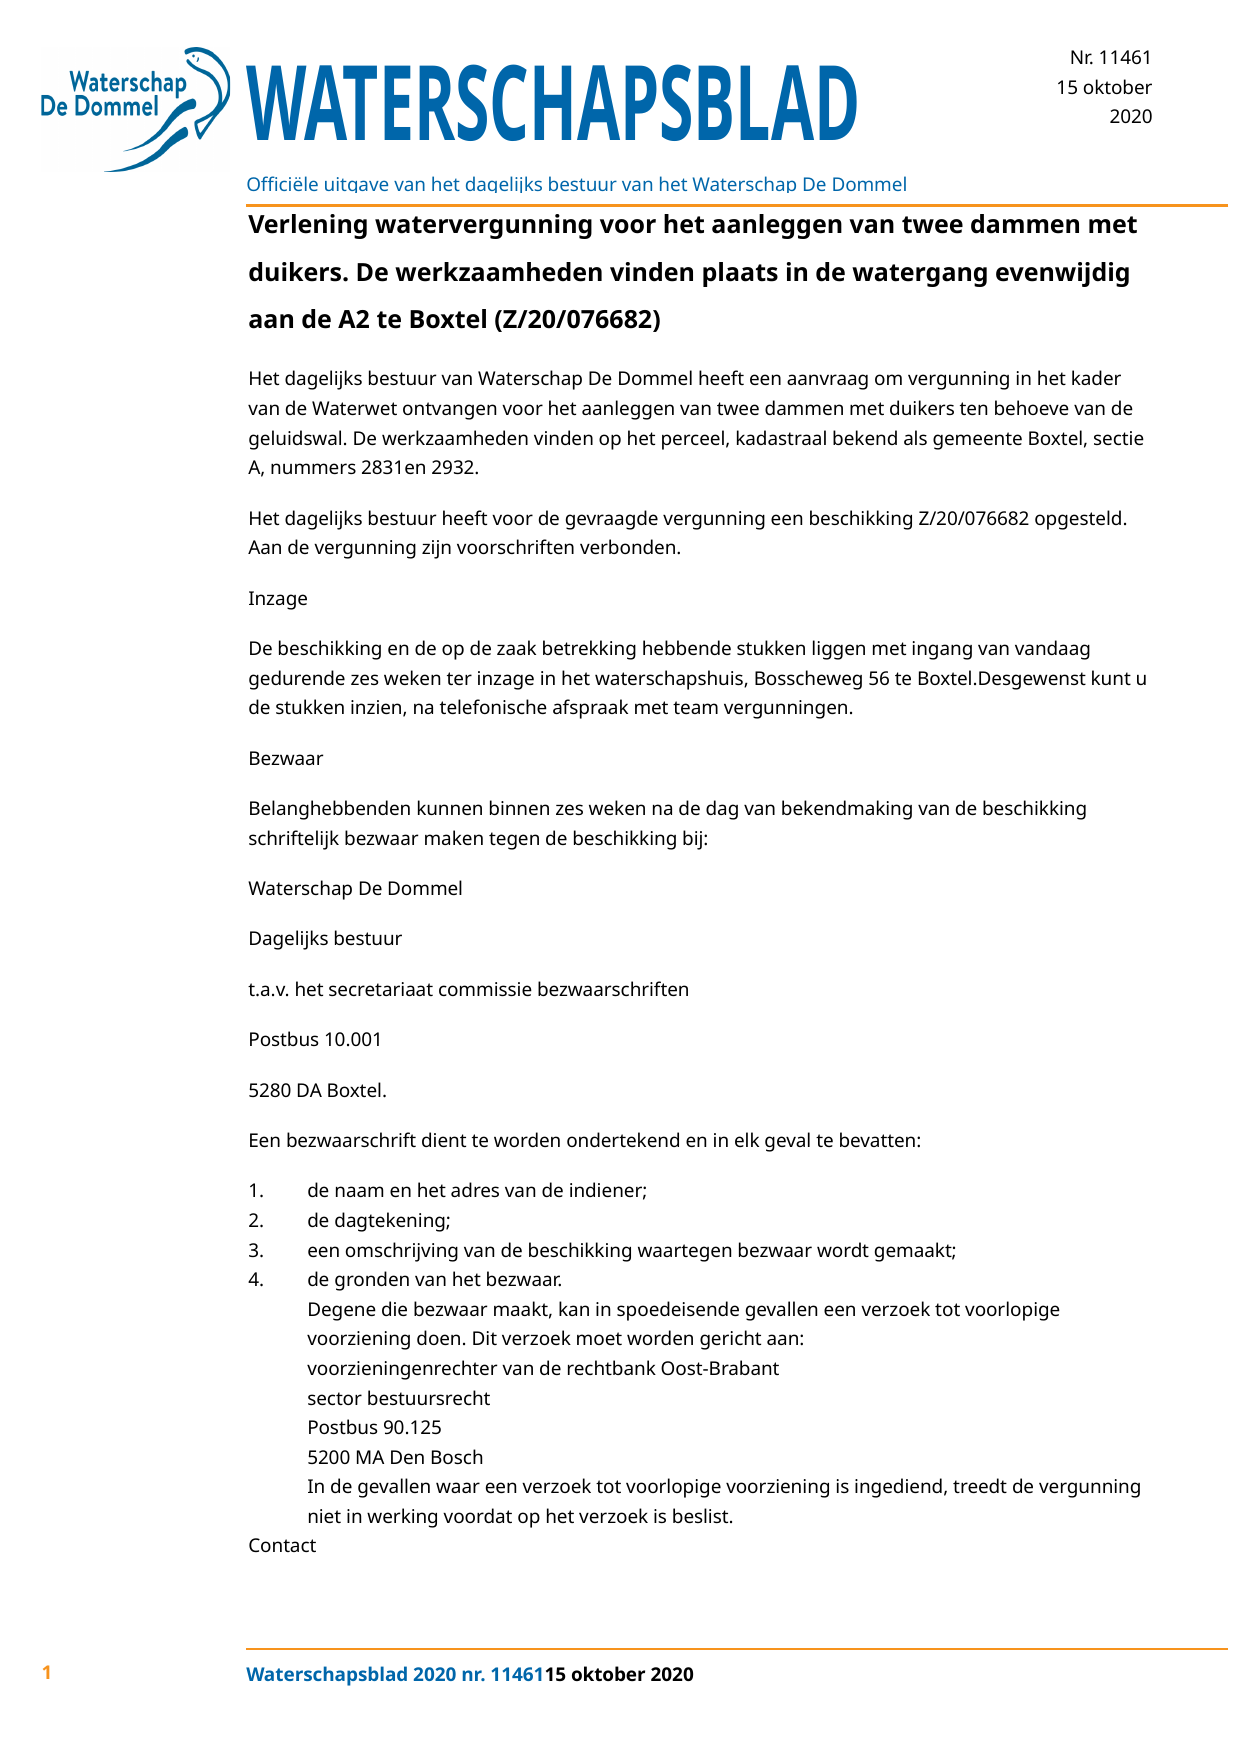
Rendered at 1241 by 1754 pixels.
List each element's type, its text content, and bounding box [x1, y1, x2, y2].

list Postbus 90.125 [248, 1414, 1152, 1440]
text Inzage [248, 585, 1152, 610]
picture [198, 118, 210, 131]
list een omschrijving van de beschikking waartegen bezwaar wordt gemaakt; [248, 1237, 1152, 1262]
list de gronden van het bezwaar. [248, 1266, 1152, 1292]
list de naam en het adres van de indiener; [248, 1178, 1152, 1203]
text Postbus 10.001 [248, 1026, 1152, 1052]
picture [41, 47, 231, 172]
text Contact [248, 1533, 1152, 1558]
list de dagtekening; [248, 1207, 1152, 1233]
text Verlening watervergunning voor het aanleggen van twee dammen met duikers. De werkzaamheden vinden plaats in de watergang evenwijdig aan de A2 te Boxtel (Z/20/076682) [248, 207, 1152, 336]
list Degene die bezwaar maakt, kan in spoedeisende gevallen een verzoek tot voorlopige voorziening doen. Dit verzoek moet worden gericht aan: [248, 1296, 1152, 1351]
picture [45, 99, 51, 111]
text Het dagelijks bestuur heeft voor de gevraagde vergunning een beschikking Z/20/076682 opgesteld. Aan de vergunning zijn voorschriften verbonden. [248, 505, 1152, 560]
list In de gevallen waar een verzoek tot voorlopige voorziening is ingediend, treedt de vergunning niet in werking voordat op het verzoek is beslist. [248, 1473, 1152, 1529]
text Het dagelijks bestuur van Waterschap De Dommel heeft een aanvraag om vergunning in het kader van de Waterwet ontvangen voor het aanleggen van twee dammen met duikers ten behoeve van de geluidswal. De werkzaamheden vinden op het perceel, kadastraal bekend als gemeente Boxtel, sectie A, nummers 2831en 2932. [248, 366, 1152, 480]
text Belanghebbenden kunnen binnen zes weken na de dag van bekendmaking van de beschikking schriftelijk bezwaar maken tegen de beschikking bij: [248, 795, 1152, 850]
text t.a.v. het secretariaat commissie bezwaarschriften [248, 976, 1152, 1002]
list 5200 MA Den Bosch [248, 1444, 1152, 1469]
list voorzieningenrechter van de rechtbank Oost-Brabant [248, 1355, 1152, 1381]
text De beschikking en de op de zaak betrekking hebbende stukken liggen met ingang van vandaag gedurende zes weken ter inzage in het waterschapshuis, Bosscheweg 56 te Boxtel.Desgewenst kunt u de stukken inzien, na telefonische afspraak met team vergunningen. [248, 635, 1152, 720]
text Bezwaar [248, 745, 1152, 770]
list sector bestuursrecht [248, 1385, 1152, 1410]
text Dagelijks bestuur [248, 926, 1152, 951]
text Waterschap De Dommel [248, 875, 1152, 901]
picture [204, 47, 231, 76]
text 5280 DA Boxtel. [248, 1077, 1152, 1102]
text Een bezwaarschrift dient te worden ondertekend en in elk geval te bevatten: [248, 1127, 1152, 1153]
